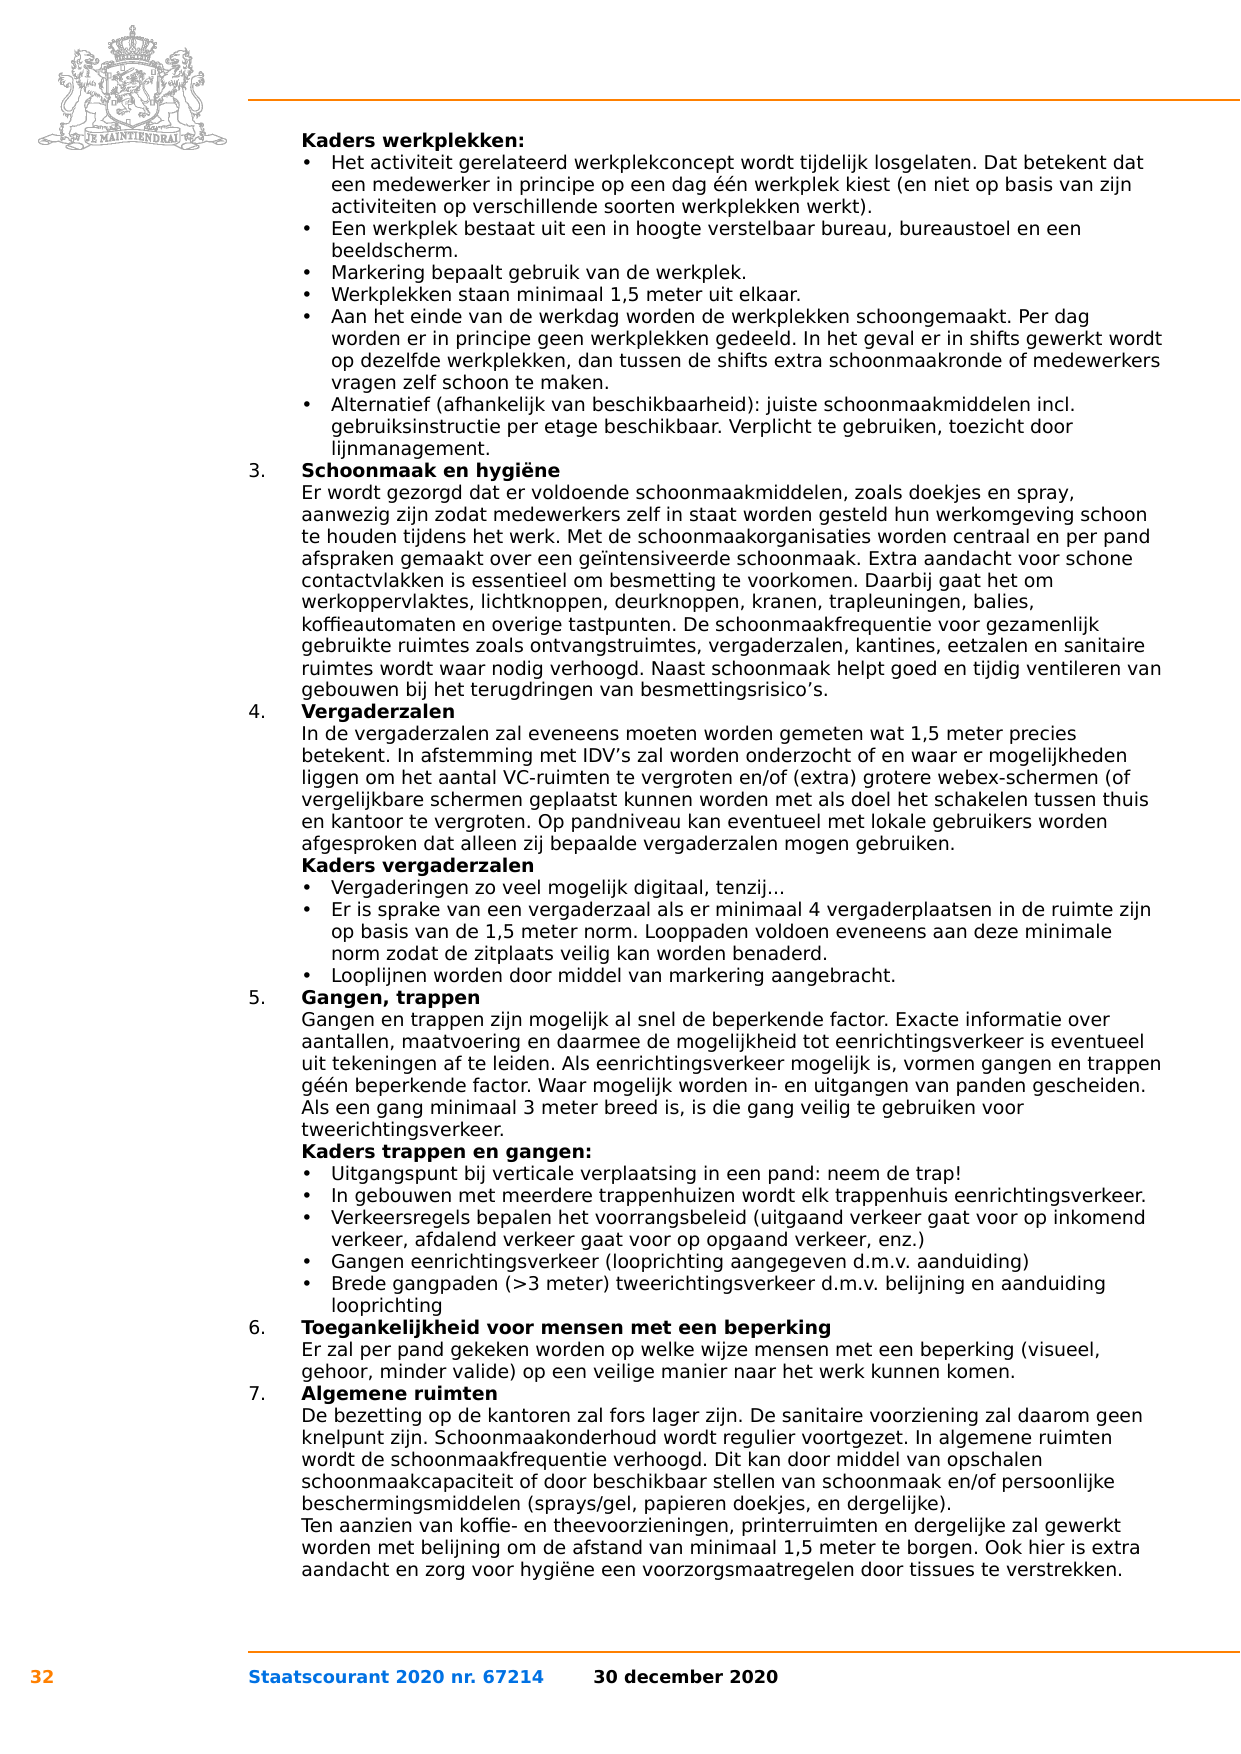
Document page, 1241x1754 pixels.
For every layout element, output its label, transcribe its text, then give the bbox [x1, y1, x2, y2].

text • Looplijnen worden door middel van markering aangebracht. [301, 965, 1163, 987]
text 4. Vergaderzalen [248, 701, 1163, 723]
text Ten aanzien van koffie- en theevoorzieningen, printerruimten en dergelijke zal gewerkt worden met belijning om de afstand van minimaal 1,5 meter te borgen. Ook hier is extra aandacht en zorg voor hygiëne een voorzorgsmaatregelen door tissues te verstrekken. [301, 1514, 1163, 1581]
text Kaders vergaderzalen [301, 855, 1163, 877]
text • Werkplekken staan minimaal 1,5 meter uit elkaar. [301, 284, 1163, 306]
picture [38, 25, 227, 150]
text • Gangen eenrichtingsverkeer (looprichting aangegeven d.m.v. aanduiding) [301, 1251, 1163, 1273]
text • Een werkplek bestaat uit een in hoogte verstelbaar bureau, bureaustoel en een beeldscherm. [301, 218, 1163, 262]
text Gangen en trappen zijn mogelijk al snel de beperkende factor. Exacte informatie over aantallen, maatvoering en daarmee de mogelijkheid tot eenrichtingsverkeer is eventueel uit tekeningen af te leiden. Als eenrichtingsverkeer mogelijk is, vormen gangen en trappen géén beperkende factor. Waar mogelijk worden in- en uitgangen van panden gescheiden. Als een gang minimaal 3 meter breed is, is die gang veilig te gebruiken voor tweerichtingsverkeer. [301, 1009, 1163, 1141]
text • Uitgangspunt bij verticale verplaatsing in een pand: neem de trap! [301, 1163, 1163, 1185]
text • Verkeersregels bepalen het voorrangsbeleid (uitgaand verkeer gaat voor op inkomend verkeer, afdalend verkeer gaat voor op opgaand verkeer, enz.) [301, 1207, 1163, 1251]
text In de vergaderzalen zal eveneens moeten worden gemeten wat 1,5 meter precies betekent. In afstemming met IDV’s zal worden onderzocht of en waar er mogelijkheden liggen om het aantal VC-ruimten te vergroten en/of (extra) grotere webex-schermen (of vergelijkbare schermen geplaatst kunnen worden met als doel het schakelen tussen thuis en kantoor te vergroten. Op pandniveau kan eventueel met lokale gebruikers worden afgesproken dat alleen zij bepaalde vergaderzalen mogen gebruiken. [301, 723, 1163, 855]
text Kaders trappen en gangen: [301, 1141, 1163, 1163]
text 5. Gangen, trappen [248, 987, 1163, 1009]
text Kaders werkplekken: [301, 130, 1163, 152]
text • Er is sprake van een vergaderzaal als er minimaal 4 vergaderplaatsen in de ruimte zijn op basis van de 1,5 meter norm. Looppaden voldoen eveneens aan deze minimale norm zodat de zitplaats veilig kan worden benaderd. [301, 899, 1163, 965]
text • Aan het einde van de werkdag worden de werkplekken schoongemaakt. Per dag worden er in principe geen werkplekken gedeeld. In het geval er in shifts gewerkt wordt op dezelfde werkplekken, dan tussen de shifts extra schoonmaakronde of medewerkers vragen zelf schoon te maken. [301, 306, 1163, 394]
text De bezetting op de kantoren zal fors lager zijn. De sanitaire voorziening zal daarom geen knelpunt zijn. Schoonmaakonderhoud wordt regulier voortgezet. In algemene ruimten wordt de schoonmaakfrequentie verhoogd. Dit kan door middel van opschalen schoonmaakcapaciteit of door beschikbaar stellen van schoonmaak en/of persoonlijke beschermingsmiddelen (sprays/gel, papieren doekjes, en dergelijke). [301, 1405, 1163, 1514]
text Er zal per pand gekeken worden op welke wijze mensen met een beperking (visueel, gehoor, minder valide) op een veilige manier naar het werk kunnen komen. [301, 1339, 1163, 1383]
text • Vergaderingen zo veel mogelijk digitaal, tenzij... [301, 877, 1163, 899]
text 3. Schoonmaak en hygiëne [248, 459, 1163, 482]
text 7. Algemene ruimten [248, 1383, 1163, 1405]
text • Brede gangpaden (>3 meter) tweerichtingsverkeer d.m.v. belijning en aanduiding looprichting [301, 1273, 1163, 1317]
text • In gebouwen met meerdere trappenhuizen wordt elk trappenhuis eenrichtingsverkeer. [301, 1185, 1163, 1207]
text Er wordt gezorgd dat er voldoende schoonmaakmiddelen, zoals doekjes en spray, aanwezig zijn zodat medewerkers zelf in staat worden gesteld hun werkomgeving schoon te houden tijdens het werk. Met de schoonmaakorganisaties worden centraal en per pand afspraken gemaakt over een geïntensiveerde schoonmaak. Extra aandacht voor schone contactvlakken is essentieel om besmetting te voorkomen. Daarbij gaat het om werkoppervlaktes, lichtknoppen, deurknoppen, kranen, trapleuningen, balies, koffieautomaten en overige tastpunten. De schoonmaakfrequentie voor gezamenlijk gebruikte ruimtes zoals ontvangstruimtes, vergaderzalen, kantines, eetzalen en sanitaire ruimtes wordt waar nodig verhoogd. Naast schoonmaak helpt goed en tijdig ventileren van gebouwen bij het terugdringen van besmettingsrisico’s. [301, 482, 1163, 701]
text • Markering bepaalt gebruik van de werkplek. [301, 262, 1163, 284]
text 6. Toegankelijkheid voor mensen met een beperking [248, 1317, 1163, 1339]
text • Alternatief (afhankelijk van beschikbaarheid): juiste schoonmaakmiddelen incl. gebruiksinstructie per etage beschikbaar. Verplicht te gebruiken, toezicht door lijnmanagement. [301, 394, 1163, 459]
text • Het activiteit gerelateerd werkplekconcept wordt tijdelijk losgelaten. Dat betekent dat een medewerker in principe op een dag één werkplek kiest (en niet op basis van zijn activiteiten op verschillende soorten werkplekken werkt). [301, 152, 1163, 218]
